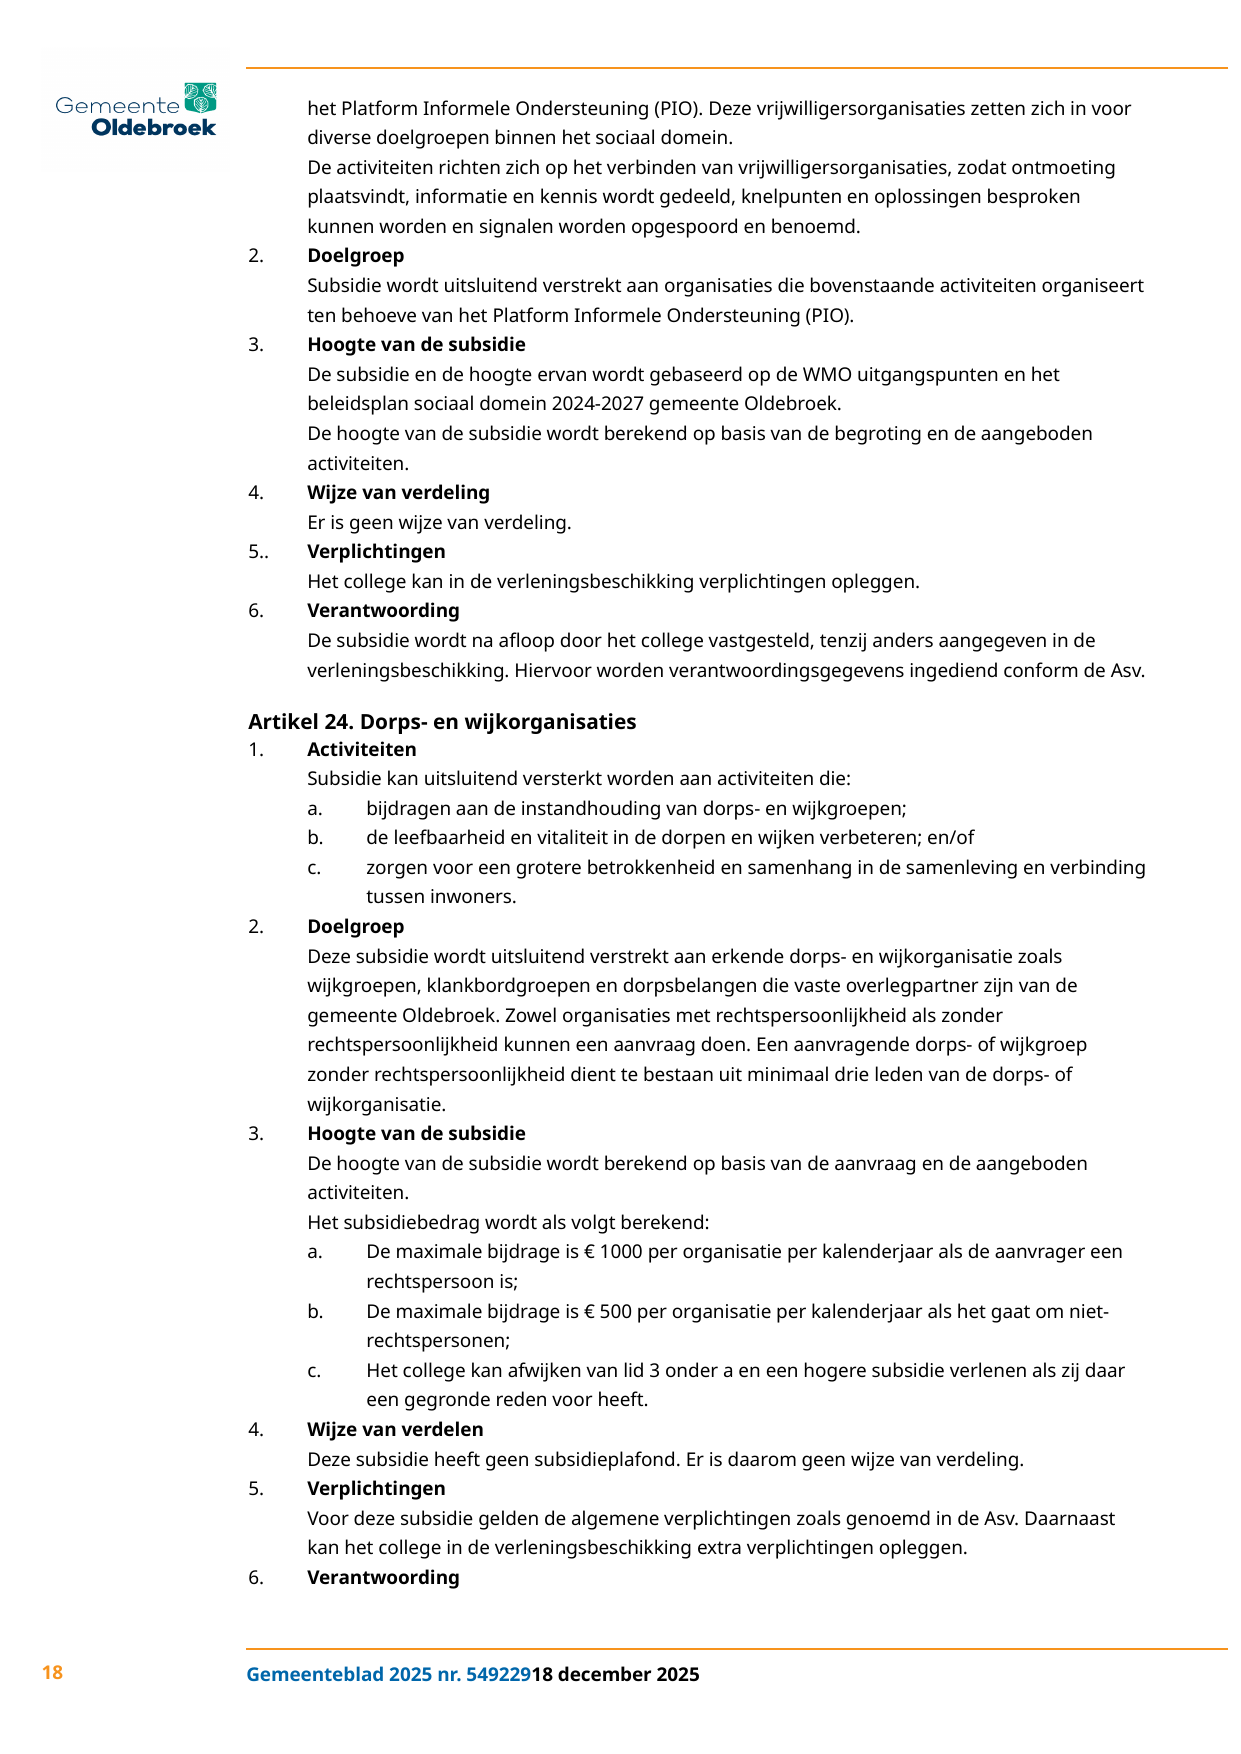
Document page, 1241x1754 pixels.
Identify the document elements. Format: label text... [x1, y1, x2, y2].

list Voor deze subsidie gelden de algemene verplichtingen zoals genoemd in de Asv. Daarnaast kan het college in de verleningsbeschikking extra verplichtingen opleggen. [248, 1505, 1152, 1560]
list Deze subsidie heeft geen subsidieplafond. Er is daarom geen wijze van verdeling. [248, 1446, 1152, 1471]
list de leefbaarheid en vitaliteit in de dorpen en wijken verbeteren; en/of [307, 824, 1152, 850]
list De hoogte van de subsidie wordt berekend op basis van de begroting en de aangeboden activiteiten. [248, 420, 1152, 476]
list Hoogte van de subsidie [248, 1120, 1152, 1146]
list Doelgroep [248, 913, 1152, 939]
list Doelgroep [248, 243, 1152, 268]
text Artikel 24. Dorps- en wijkorganisaties [248, 707, 1152, 736]
list Wijze van verdelen [248, 1416, 1152, 1442]
list De maximale bijdrage is € 1000 per organisatie per kalenderjaar als de aanvrager een rechtspersoon is; [307, 1239, 1152, 1294]
list zorgen voor een grotere betrokkenheid en samenhang in de samenleving en verbinding tussen inwoners. [307, 854, 1152, 909]
list Verplichtingen [248, 1475, 1152, 1501]
list Deze subsidie wordt uitsluitend verstrekt aan erkende dorps- en wijkorganisatie zoals wijkgroepen, klankbordgroepen en dorpsbelangen die vaste overlegpartner zijn van de gemeente Oldebroek. Zowel organisaties met rechtspersoonlijkheid als zonder rechtspersoonlijkheid kunnen een aanvraag doen. Een aanvragende dorps- of wijkgroep zonder rechtspersoonlijkheid dient te bestaan uit minimaal drie leden van de dorps- of wijkorganisatie. [248, 943, 1152, 1116]
list Het college kan in de verleningsbeschikking verplichtingen opleggen. [248, 568, 1152, 594]
list bijdragen aan de instandhouding van dorps- en wijkgroepen; [307, 795, 1152, 821]
list Subsidie wordt uitsluitend verstrekt aan organisaties die bovenstaande activiteiten organiseert ten behoeve van het Platform Informele Ondersteuning (PIO). [248, 272, 1152, 328]
list De hoogte van de subsidie wordt berekend op basis van de aanvraag en de aangeboden activiteiten. [248, 1150, 1152, 1205]
list Verplichtingen [248, 538, 1152, 564]
list Er is geen wijze van verdeling. [248, 509, 1152, 535]
list Het subsidiebedrag wordt als volgt berekend: [248, 1209, 1152, 1235]
list Subsidie kan uitsluitend versterkt worden aan activiteiten die: [248, 765, 1152, 791]
list Activiteiten [248, 736, 1152, 761]
list Het college kan afwijken van lid 3 onder a en een hogere subsidie verlenen als zij daar een gegronde reden voor heeft. [307, 1357, 1152, 1412]
list Wijze van verdeling [248, 479, 1152, 505]
list De maximale bijdrage is € 500 per organisatie per kalenderjaar als het gaat om niet-rechtspersonen; [307, 1298, 1152, 1353]
list De activiteiten richten zich op het verbinden van vrijwilligersorganisaties, zodat ontmoeting plaatsvindt, informatie en kennis wordt gedeeld, knelpunten en oplossingen besproken kunnen worden en signalen worden opgespoord en benoemd. [248, 154, 1152, 239]
list Hoogte van de subsidie [248, 331, 1152, 357]
list het Platform Informele Ondersteuning (PIO). Deze vrijwilligersorganisaties zetten zich in voor diverse doelgroepen binnen het sociaal domein. [248, 95, 1152, 150]
list De subsidie en de hoogte ervan wordt gebaseerd op de WMO uitgangspunten en het beleidsplan sociaal domein 2024-2027 gemeente Oldebroek. [248, 361, 1152, 416]
picture [41, 47, 231, 172]
list Verantwoording [248, 598, 1152, 623]
list De subsidie wordt na afloop door het college vastgesteld, tenzij anders aangegeven in de verleningsbeschikking. Hiervoor worden verantwoordingsgegevens ingediend conform de Asv. [248, 627, 1152, 683]
list Verantwoording [248, 1564, 1152, 1590]
